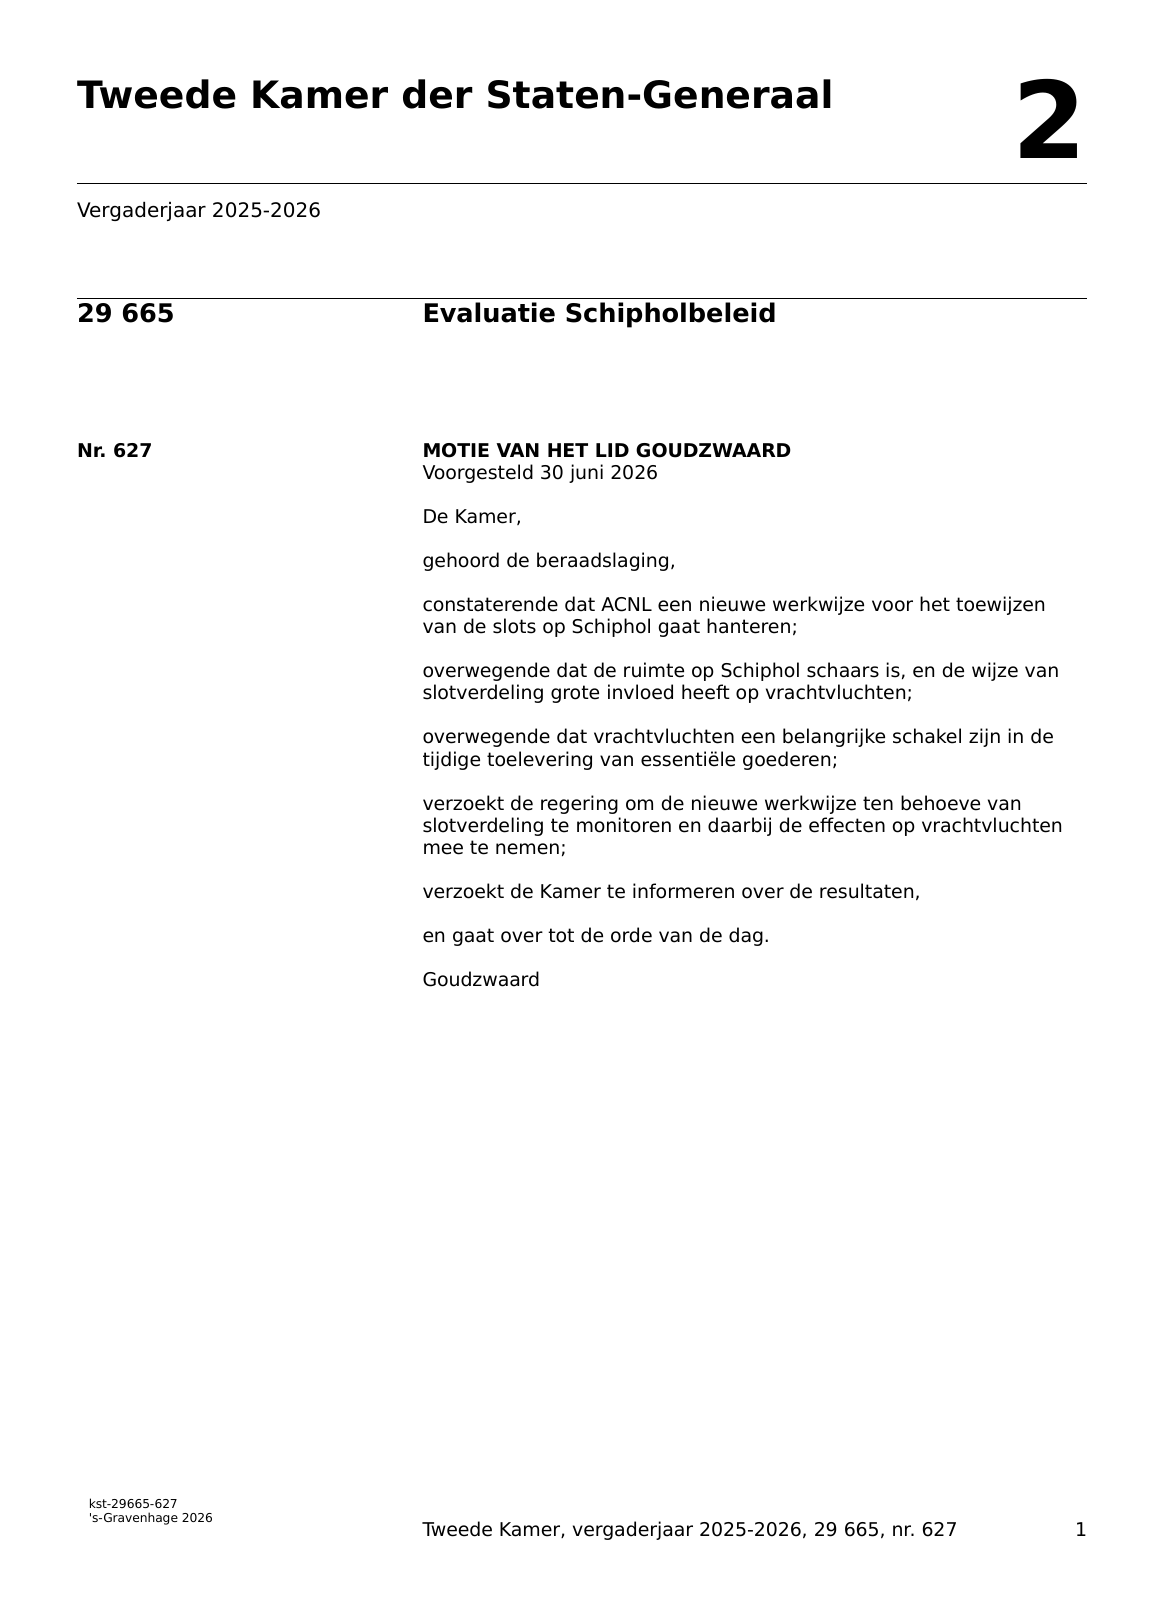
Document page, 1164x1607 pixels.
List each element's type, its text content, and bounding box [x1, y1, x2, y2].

text en gaat over tot de orde van de dag. [422, 925, 1087, 947]
text Voorgesteld 30 juni 2026 [422, 462, 1087, 484]
text overwegende dat de ruimte op Schiphol schaars is, en de wijze van slotverdeling grote invloed heeft op vrachtvluchten; [422, 660, 1087, 704]
text 's-Gravenhage 2026 [88, 1511, 323, 1525]
text Goudzwaard [422, 969, 1087, 991]
text verzoekt de regering om de nieuwe werkwijze ten behoeve van slotverdeling te monitoren en daarbij de effecten op vrachtvluchten mee te nemen; [422, 793, 1087, 858]
text gehoord de beraadslaging, [422, 550, 1087, 572]
table_header Tweede Kamer der Staten-Generaal [77, 59, 886, 183]
text De Kamer, [422, 506, 1087, 528]
text verzoekt de Kamer te informeren over de resultaten, [422, 881, 1087, 903]
text constaterende dat ACNL een nieuwe werkwijze voor het toewijzen van de slots op Schiphol gaat hanteren; [422, 594, 1087, 638]
text kst-29665-627 [88, 1497, 323, 1511]
table_header 2 [886, 59, 1087, 183]
text overwegende dat vrachtvluchten een belangrijke schakel zijn in de tijdige toelevering van essentiële goederen; [422, 726, 1087, 770]
subtitle Nr. 627 MOTIE VAN HET LID GOUDZWAARD [77, 440, 1087, 462]
table_cell Vergaderjaar 2025-2026 [77, 184, 1087, 298]
subtitle 29 665 Evaluatie Schipholbeleid [77, 299, 1087, 329]
